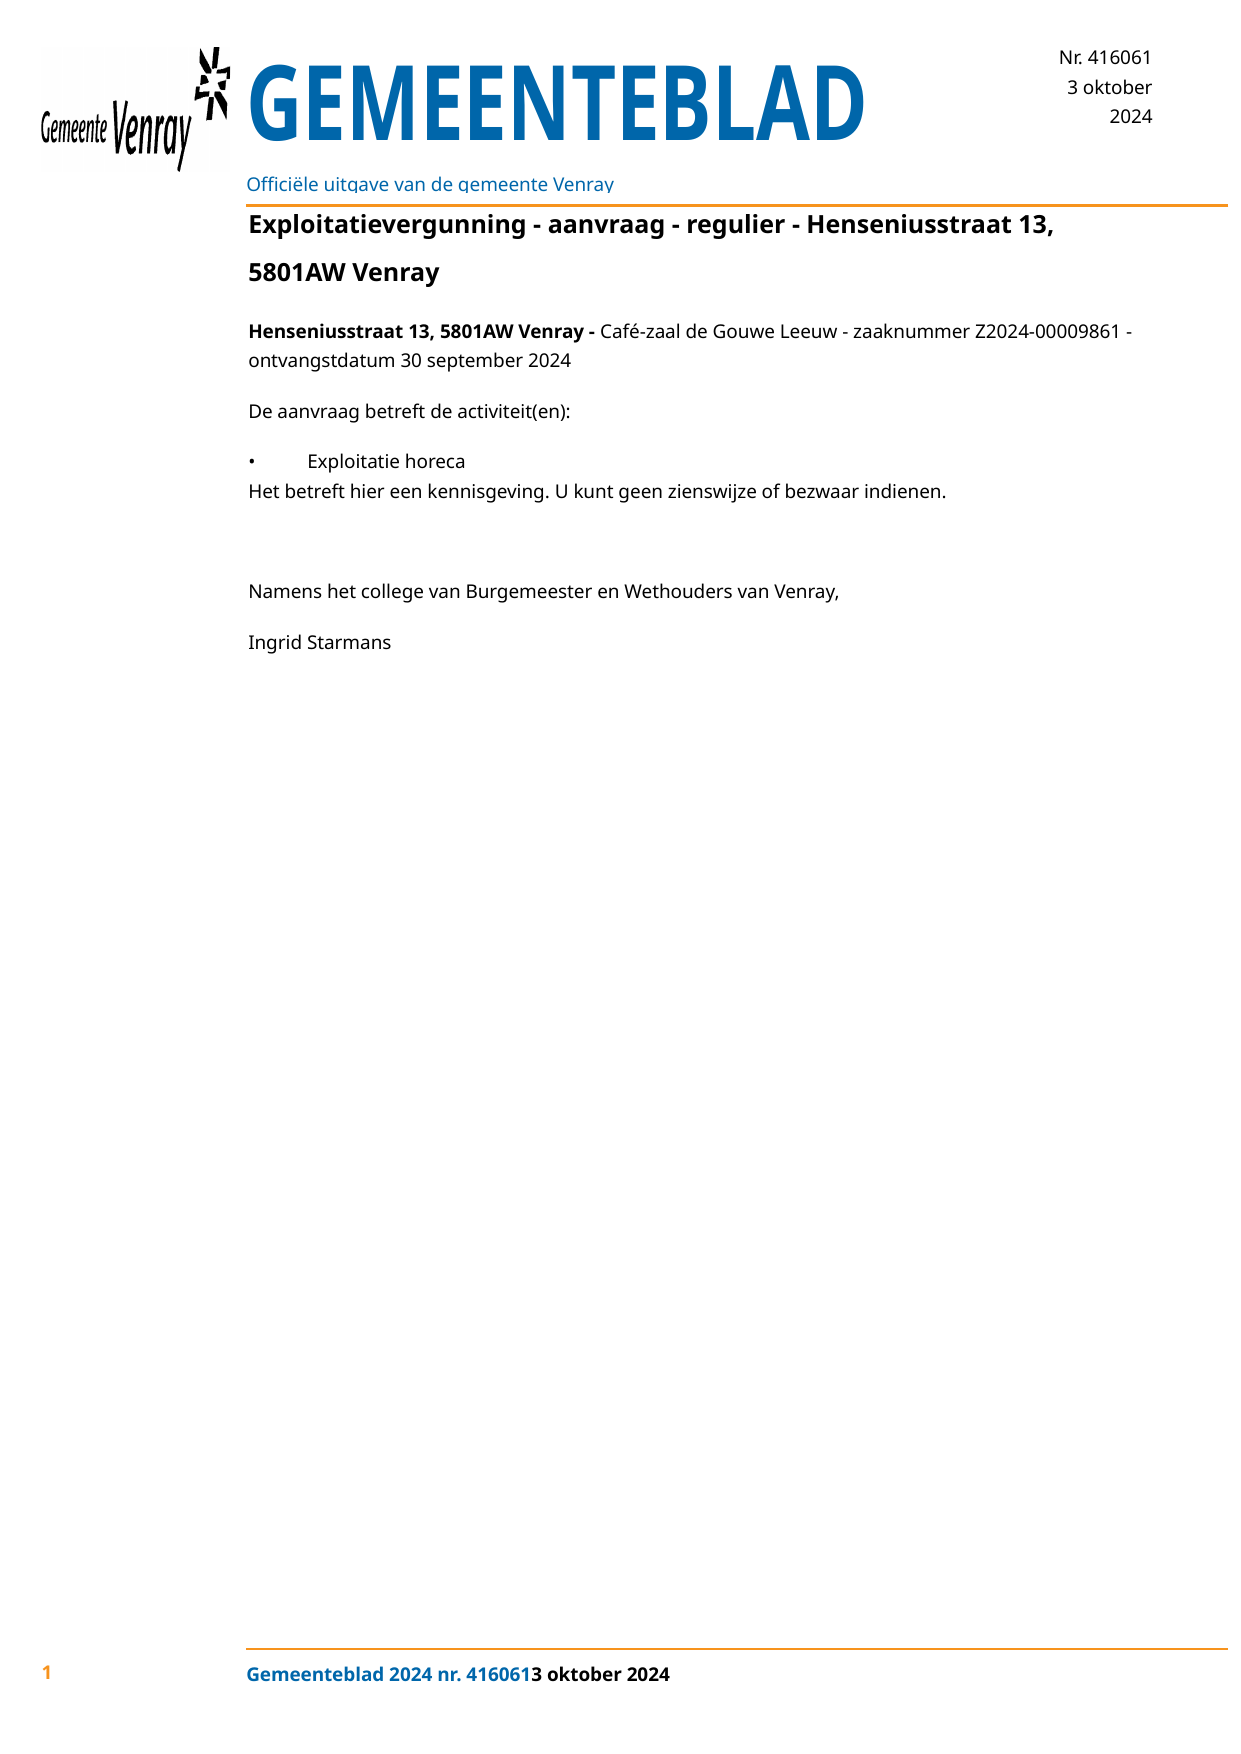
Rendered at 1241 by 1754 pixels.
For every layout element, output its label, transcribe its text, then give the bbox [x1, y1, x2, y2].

text De aanvraag betreft de activiteit(en): [248, 398, 1152, 424]
text Henseniusstraat 13, 5801AW Venray - Café-zaal de Gouwe Leeuw - zaaknummer Z2024-00009861 - ontvangstdatum 30 september 2024 [248, 318, 1152, 373]
text Ingrid Starmans [248, 629, 1152, 655]
text Het betreft hier een kennisgeving. U kunt geen zienswijze of bezwaar indienen. [248, 478, 1152, 504]
text Namens het college van Burgemeester en Wethouders van Venray, [248, 579, 1152, 604]
list Exploitatie horeca [248, 448, 1152, 474]
text Exploitatievergunning - aanvraag - regulier - Henseniusstraat 13, 5801AW Venray [248, 207, 1152, 288]
picture [41, 47, 231, 172]
